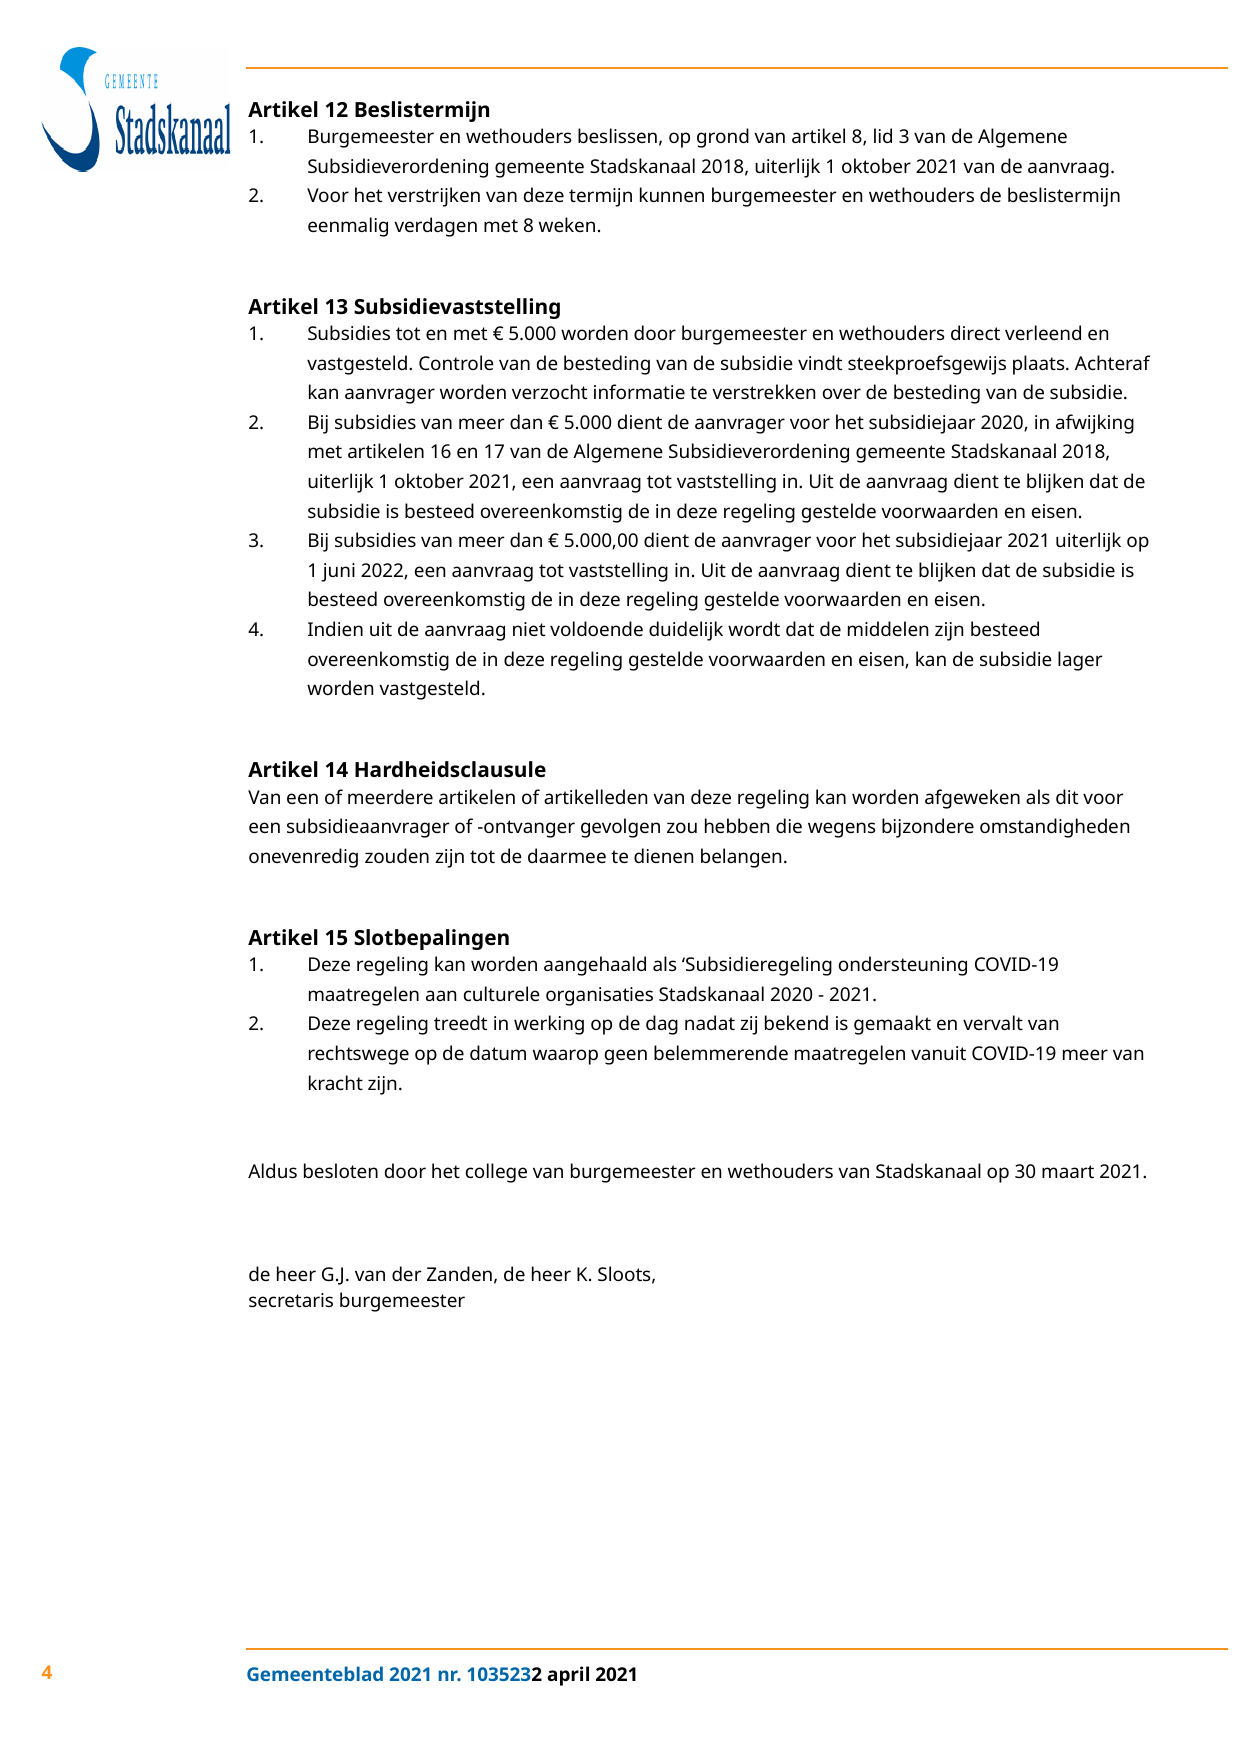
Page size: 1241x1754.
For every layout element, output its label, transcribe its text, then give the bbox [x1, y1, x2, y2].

text Van een of meerdere artikelen of artikelleden van deze regeling kan worden afgeweken als dit voor een subsidieaanvrager of -ontvanger gevolgen zou hebben die wegens bijzondere omstandigheden onevenredig zouden zijn tot de daarmee te dienen belangen. [248, 784, 1152, 869]
list Indien uit de aanvraag niet voldoende duidelijk wordt dat de middelen zijn besteed overeenkomstig de in deze regeling gestelde voorwaarden en eisen, kan de subsidie lager worden vastgesteld. [248, 616, 1152, 701]
text Aldus besloten door het college van burgemeester en wethouders van Stadskanaal op 30 maart 2021. [248, 1158, 1152, 1184]
list Burgemeester en wethouders beslissen, op grond van artikel 8, lid 3 van de Algemene Subsidieverordening gemeente Stadskanaal 2018, uiterlijk 1 oktober 2021 van de aanvraag. [248, 123, 1152, 178]
list Bij subsidies van meer dan € 5.000 dient de aanvrager voor het subsidiejaar 2020, in afwijking met artikelen 16 en 17 van de Algemene Subsidieverordening gemeente Stadskanaal 2018, uiterlijk 1 oktober 2021, een aanvraag tot vaststelling in. Uit de aanvraag dient te blijken dat de subsidie is besteed overeenkomstig de in deze regeling gestelde voorwaarden en eisen. [248, 409, 1152, 524]
list Deze regeling kan worden aangehaald als ‘Subsidieregeling ondersteuning COVID-19 maatregelen aan culturele organisaties Stadskanaal 2020 - 2021. [248, 951, 1152, 1007]
list Subsidies tot en met € 5.000 worden door burgemeester en wethouders direct verleend en vastgesteld. Controle van de besteding van de subsidie vindt steekproefsgewijs plaats. Achteraf kan aanvrager worden verzocht informatie te verstrekken over de besteding van de subsidie. [248, 320, 1152, 405]
text secretaris burgemeester [248, 1287, 1152, 1313]
text Artikel 13 Subsidievaststelling [248, 292, 1152, 320]
text de heer G.J. van der Zanden, de heer K. Sloots, [248, 1261, 1152, 1287]
text Artikel 12 Beslistermijn [248, 95, 1152, 123]
text Artikel 14 Hardheidsclausule [248, 755, 1152, 784]
list Bij subsidies van meer dan € 5.000,00 dient de aanvrager voor het subsidiejaar 2021 uiterlijk op 1 juni 2022, een aanvraag tot vaststelling in. Uit de aanvraag dient te blijken dat de subsidie is besteed overeenkomstig de in deze regeling gestelde voorwaarden en eisen. [248, 527, 1152, 612]
text Artikel 15 Slotbepalingen [248, 923, 1152, 951]
picture [41, 47, 231, 172]
list Deze regeling treedt in werking op de dag nadat zij bekend is gemaakt en vervalt van rechtswege op de datum waarop geen belemmerende maatregelen vanuit COVID-19 meer van kracht zijn. [248, 1011, 1152, 1096]
list Voor het verstrijken van deze termijn kunnen burgemeester en wethouders de beslistermijn eenmalig verdagen met 8 weken. [248, 182, 1152, 238]
